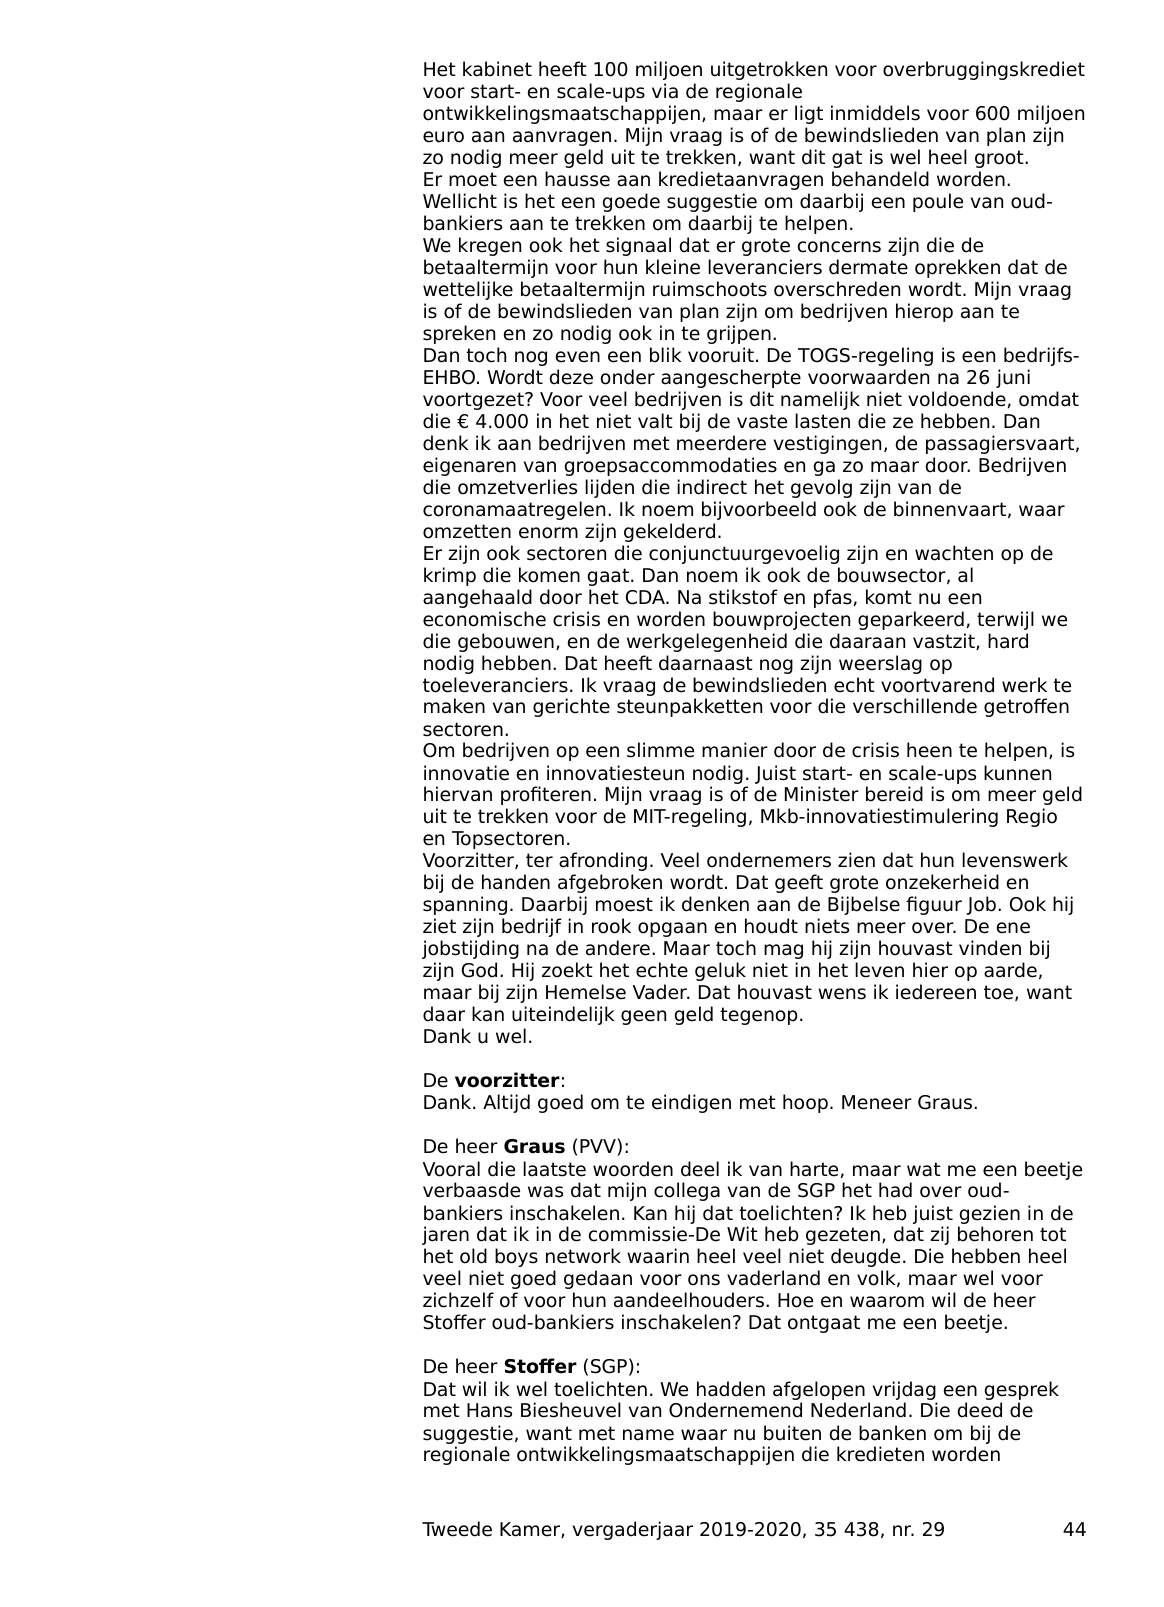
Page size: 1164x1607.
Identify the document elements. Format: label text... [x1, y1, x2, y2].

text Dank. Altijd goed om te eindigen met hoop. Meneer Graus. [422, 1092, 1087, 1114]
text De voorzitter: [422, 1070, 1087, 1092]
text We kregen ook het signaal dat er grote concerns zijn die de betaaltermijn voor hun kleine leveranciers dermate oprekken dat de wettelijke betaaltermijn ruimschoots overschreden wordt. Mijn vraag is of de bewindslieden van plan zijn om bedrijven hierop aan te spreken en zo nodig ook in te grijpen. [422, 235, 1087, 345]
text Er moet een hausse aan kredietaanvragen behandeld worden. Wellicht is het een goede suggestie om daarbij een poule van oud-bankiers aan te trekken om daarbij te helpen. [422, 169, 1087, 235]
text Voorzitter, ter afronding. Veel ondernemers zien dat hun levenswerk bij de handen afgebroken wordt. Dat geeft grote onzekerheid en spanning. Daarbij moest ik denken aan de Bijbelse figuur Job. Ook hij ziet zijn bedrijf in rook opgaan en houdt niets meer over. De ene jobstijding na de andere. Maar toch mag hij zijn houvast vinden bij zijn God. Hij zoekt het echte geluk niet in het leven hier op aarde, maar bij zijn Hemelse Vader. Dat houvast wens ik iedereen toe, want daar kan uiteindelijk geen geld tegenop. [422, 850, 1087, 1026]
text Dat wil ik wel toelichten. We hadden afgelopen vrijdag een gesprek met Hans Biesheuvel van Ondernemend Nederland. Die deed de suggestie, want met name waar nu buiten de banken om bij de regionale ontwikkelingsmaatschappijen die kredieten worden [422, 1378, 1087, 1466]
text Er zijn ook sectoren die conjunctuurgevoelig zijn en wachten op de krimp die komen gaat. Dan noem ik ook de bouwsector, al aangehaald door het CDA. Na stikstof en pfas, komt nu een economische crisis en worden bouwprojecten geparkeerd, terwijl we die gebouwen, en de werkgelegenheid die daaraan vastzit, hard nodig hebben. Dat heeft daarnaast nog zijn weerslag op toeleveranciers. Ik vraag de bewindslieden echt voortvarend werk te maken van gerichte steunpakketten voor die verschillende getroffen sectoren. [422, 543, 1087, 740]
text Dank u wel. [422, 1026, 1087, 1048]
text Het kabinet heeft 100 miljoen uitgetrokken voor overbruggingskrediet voor start- en scale-ups via de regionale ontwikkelingsmaatschappijen, maar er ligt inmiddels voor 600 miljoen euro aan aanvragen. Mijn vraag is of de bewindslieden van plan zijn zo nodig meer geld uit te trekken, want dit gat is wel heel groot. [422, 59, 1087, 169]
text Om bedrijven op een slimme manier door de crisis heen te helpen, is innovatie en innovatiesteun nodig. Juist start- en scale-ups kunnen hiervan profiteren. Mijn vraag is of de Minister bereid is om meer geld uit te trekken voor de MIT-regeling, Mkb-innovatiestimulering Regio en Topsectoren. [422, 740, 1087, 850]
text Vooral die laatste woorden deel ik van harte, maar wat me een beetje verbaasde was dat mijn collega van de SGP het had over oud-bankiers inschakelen. Kan hij dat toelichten? Ik heb juist gezien in de jaren dat ik in de commissie-De Wit heb gezeten, dat zij behoren tot het old boys network waarin heel veel niet deugde. Die hebben heel veel niet goed gedaan voor ons vaderland en volk, maar wel voor zichzelf of voor hun aandeelhouders. Hoe en waarom wil de heer Stoffer oud-bankiers inschakelen? Dat ontgaat me een beetje. [422, 1158, 1087, 1334]
text De heer Graus (PVV): [422, 1136, 1087, 1158]
text Dan toch nog even een blik vooruit. De TOGS-regeling is een bedrijfs-EHBO. Wordt deze onder aangescherpte voorwaarden na 26 juni voortgezet? Voor veel bedrijven is dit namelijk niet voldoende, omdat die € 4.000 in het niet valt bij de vaste lasten die ze hebben. Dan denk ik aan bedrijven met meerdere vestigingen, de passagiersvaart, eigenaren van groepsaccommodaties en ga zo maar door. Bedrijven die omzetverlies lijden die indirect het gevolg zijn van de coronamaatregelen. Ik noem bijvoorbeeld ook de binnenvaart, waar omzetten enorm zijn gekelderd. [422, 345, 1087, 543]
text De heer Stoffer (SGP): [422, 1356, 1087, 1378]
